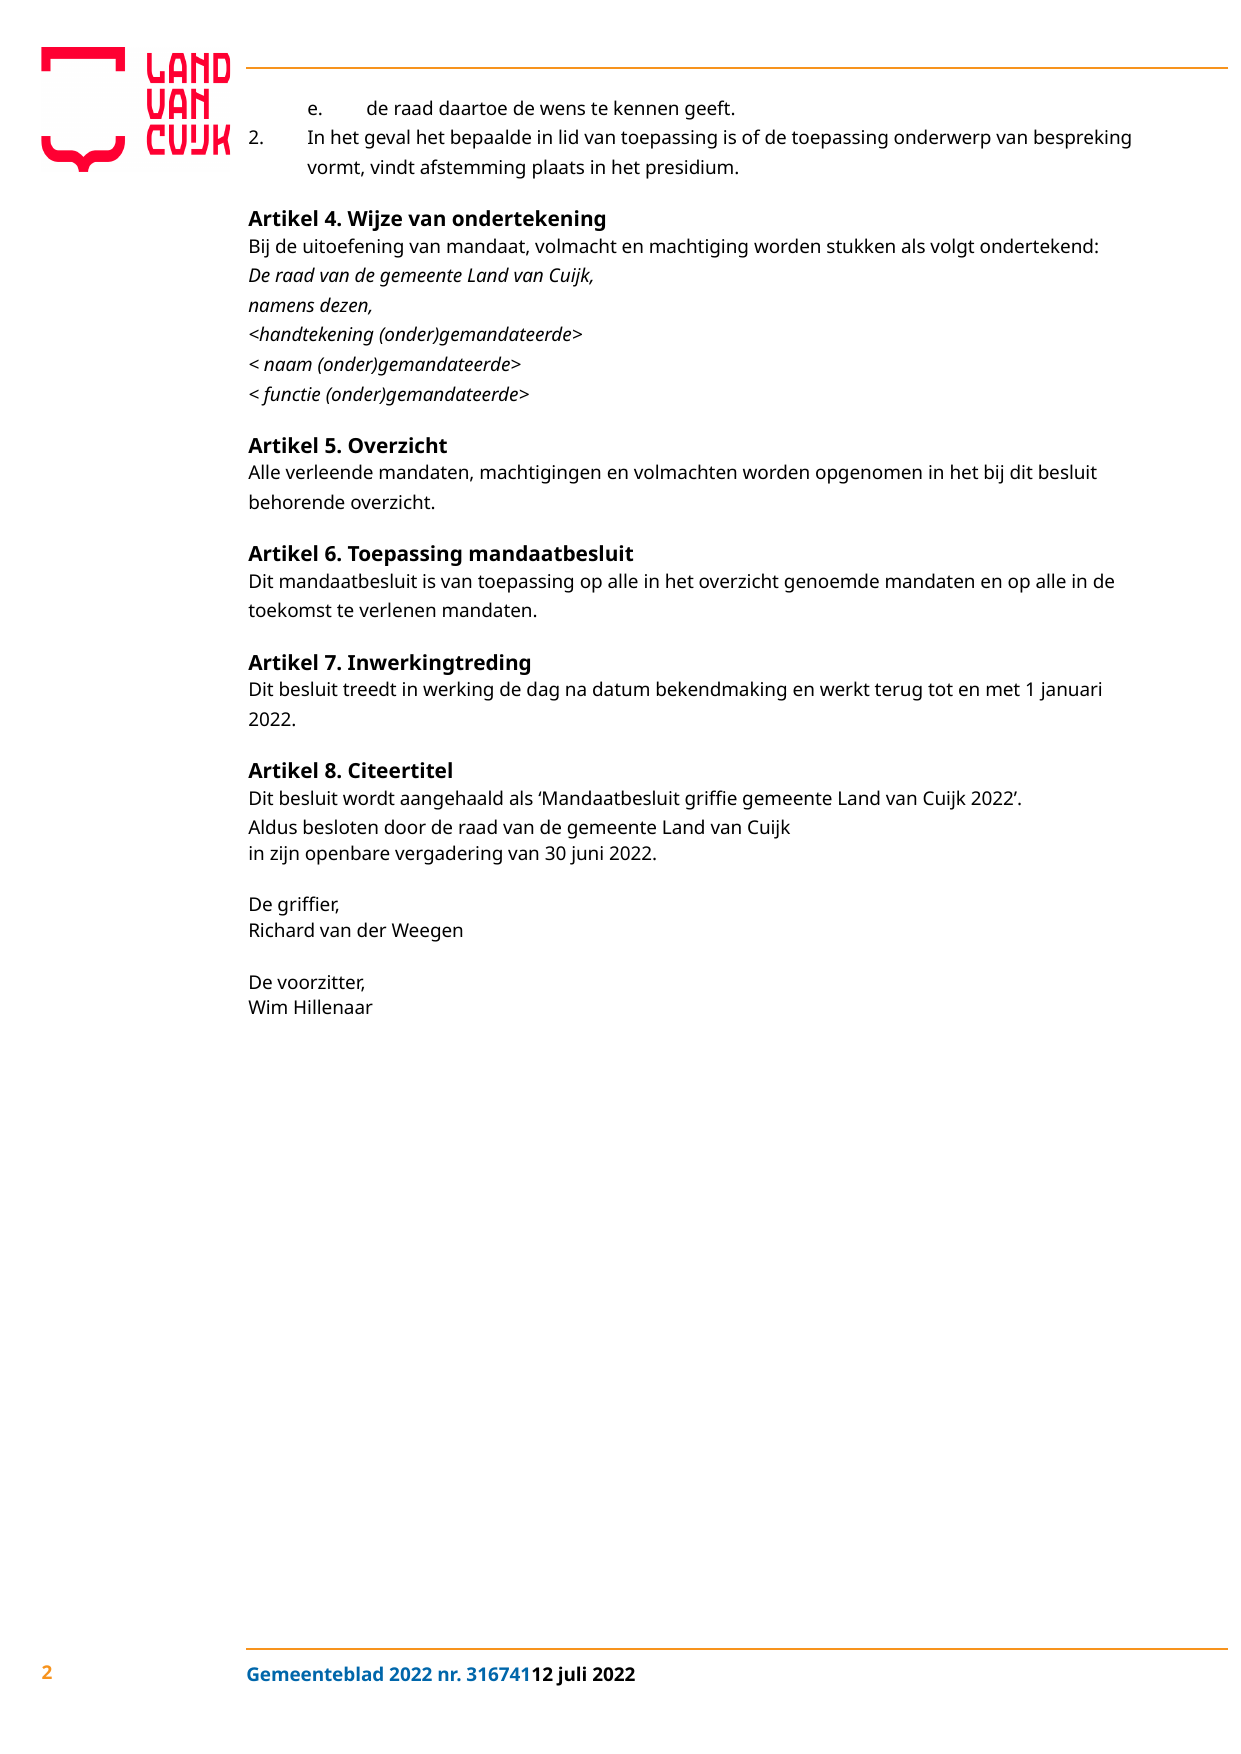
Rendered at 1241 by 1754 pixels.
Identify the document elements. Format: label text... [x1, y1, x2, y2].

text < functie (onder)gemandateerde> [248, 381, 1152, 406]
text De voorzitter, [248, 969, 1152, 994]
list de raad daartoe de wens te kennen geeft. [307, 95, 1152, 121]
text < naam (onder)gemandateerde> [248, 351, 1152, 377]
text Artikel 8. Citeertitel [248, 756, 1152, 785]
text Dit besluit treedt in werking de dag na datum bekendmaking en werkt terug tot en met 1 januari 2022. [248, 676, 1152, 732]
text Wim Hillenaar [248, 994, 1152, 1020]
text <handtekening (onder)gemandateerde> [248, 322, 1152, 347]
text Richard van der Weegen [248, 917, 1152, 943]
text Dit mandaatbesluit is van toepassing op alle in het overzicht genoemde mandaten en op alle in de toekomst te verlenen mandaten. [248, 568, 1152, 623]
text Artikel 6. Toepassing mandaatbesluit [248, 539, 1152, 568]
text De raad van de gemeente Land van Cuijk, [248, 262, 1152, 288]
text namens dezen, [248, 292, 1152, 318]
text in zijn openbare vergadering van 30 juni 2022. [248, 840, 1152, 866]
text Alle verleende mandaten, machtigingen en volmachten worden opgenomen in het bij dit besluit behorende overzicht. [248, 459, 1152, 515]
text De griffier, [248, 892, 1152, 917]
text Artikel 5. Overzicht [248, 431, 1152, 459]
list In het geval het bepaalde in lid van toepassing is of de toepassing onderwerp van bespreking vormt, vindt afstemming plaats in het presidium. [248, 124, 1152, 180]
text Bij de uitoefening van mandaat, volmacht en machtiging worden stukken als volgt ondertekend: [248, 233, 1152, 258]
text Aldus besloten door de raad van de gemeente Land van Cuijk [248, 814, 1152, 840]
text Artikel 4. Wijze van ondertekening [248, 204, 1152, 233]
text Artikel 7. Inwerkingtreding [248, 648, 1152, 676]
picture [41, 47, 231, 172]
text Dit besluit wordt aangehaald als ‘Mandaatbesluit griffie gemeente Land van Cuijk 2022’. [248, 785, 1152, 811]
